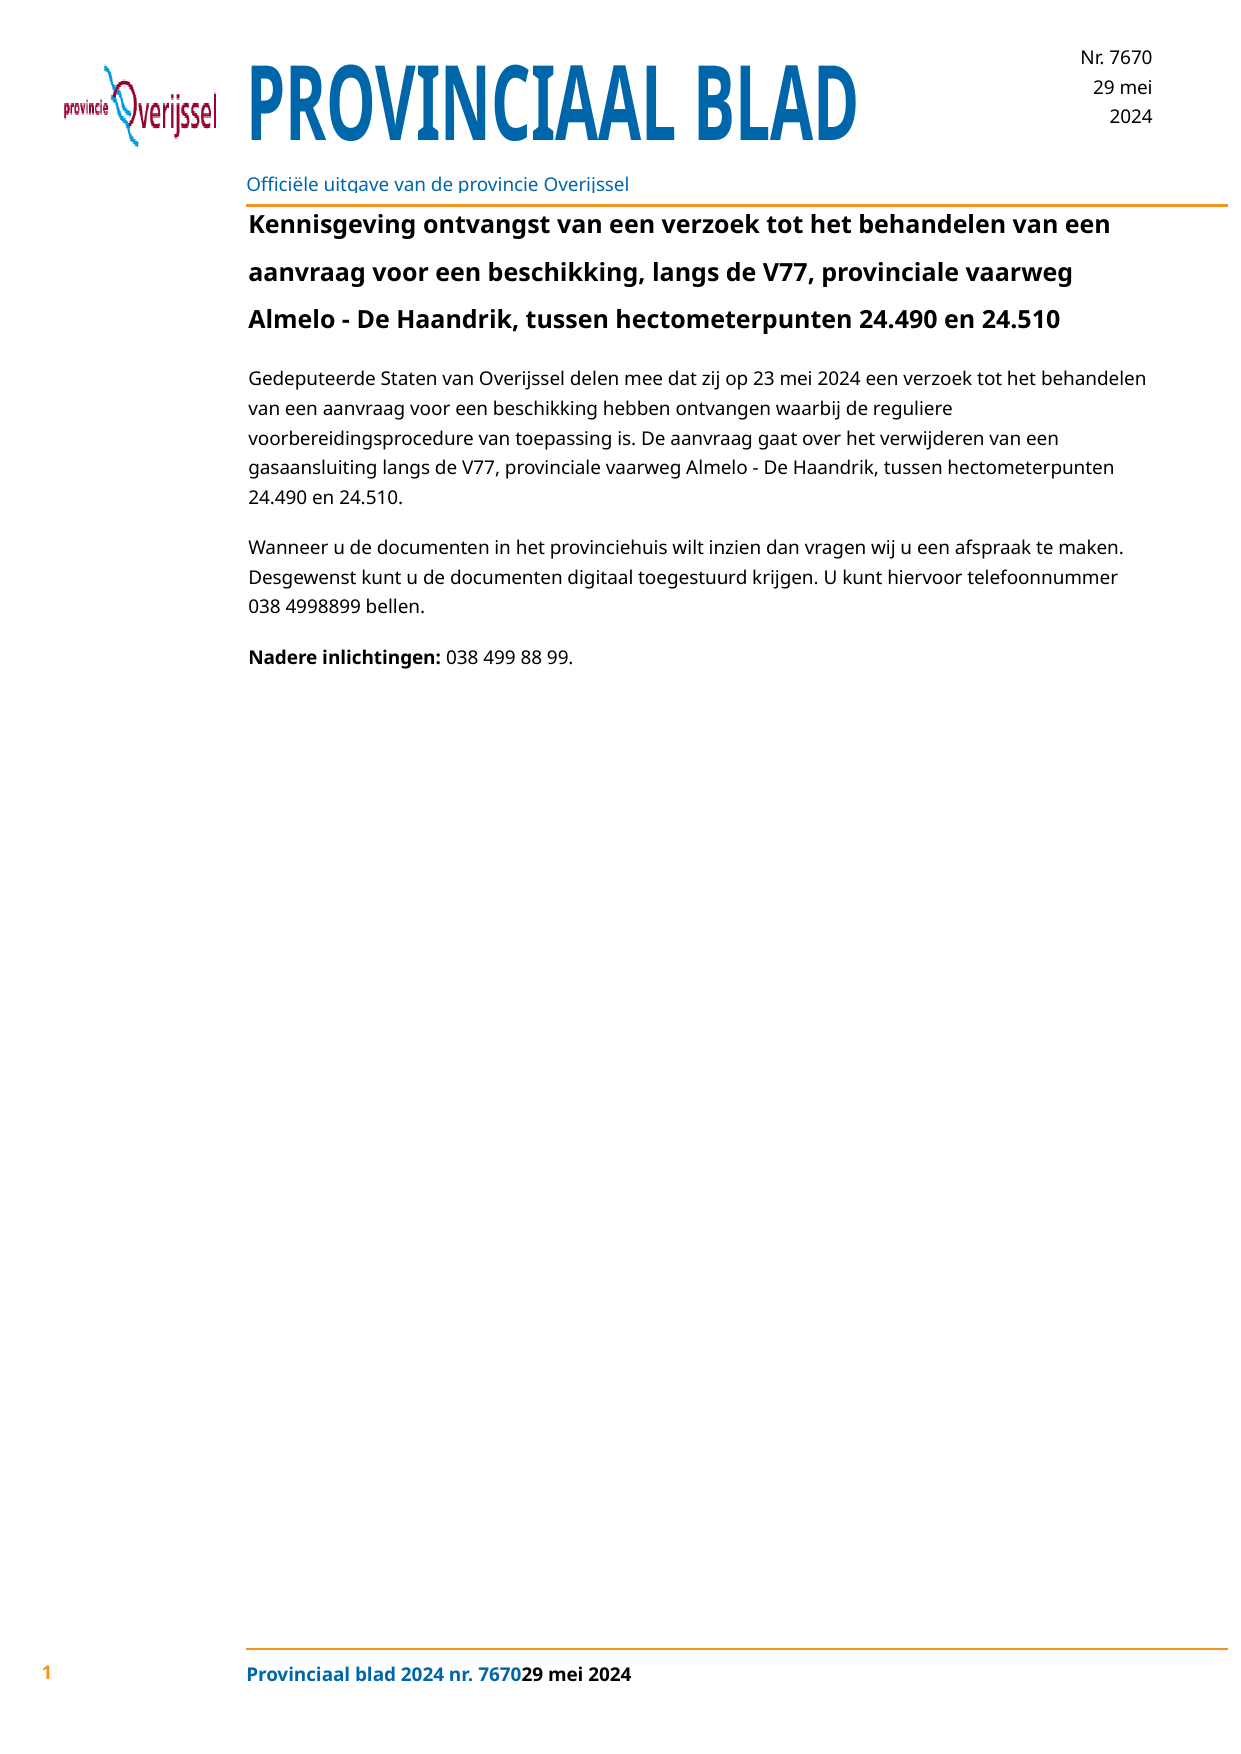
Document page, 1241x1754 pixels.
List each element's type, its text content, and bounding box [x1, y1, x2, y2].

text Kennisgeving ontvangst van een verzoek tot het behandelen van een aanvraag voor een beschikking, langs de V77, provinciale vaarweg Almelo - De Haandrik, tussen hectometerpunten 24.490 en 24.510 [248, 207, 1152, 336]
text Gedeputeerde Staten van Overijssel delen mee dat zij op 23 mei 2024 een verzoek tot het behandelen van een aanvraag voor een beschikking hebben ontvangen waarbij de reguliere voorbereidingsprocedure van toepassing is. De aanvraag gaat over het verwijderen van een gasaansluiting langs de V77, provinciale vaarweg Almelo - De Haandrik, tussen hectometerpunten 24.490 en 24.510. [248, 366, 1152, 509]
text Wanneer u de documenten in het provinciehuis wilt inzien dan vragen wij u een afspraak te maken. Desgewenst kunt u de documenten digitaal toegestuurd krijgen. U kunt hiervoor telefoonnummer 038 4998899 bellen. [248, 534, 1152, 619]
picture [41, 47, 231, 172]
text Nadere inlichtingen: 038 499 88 99. [248, 644, 1152, 669]
